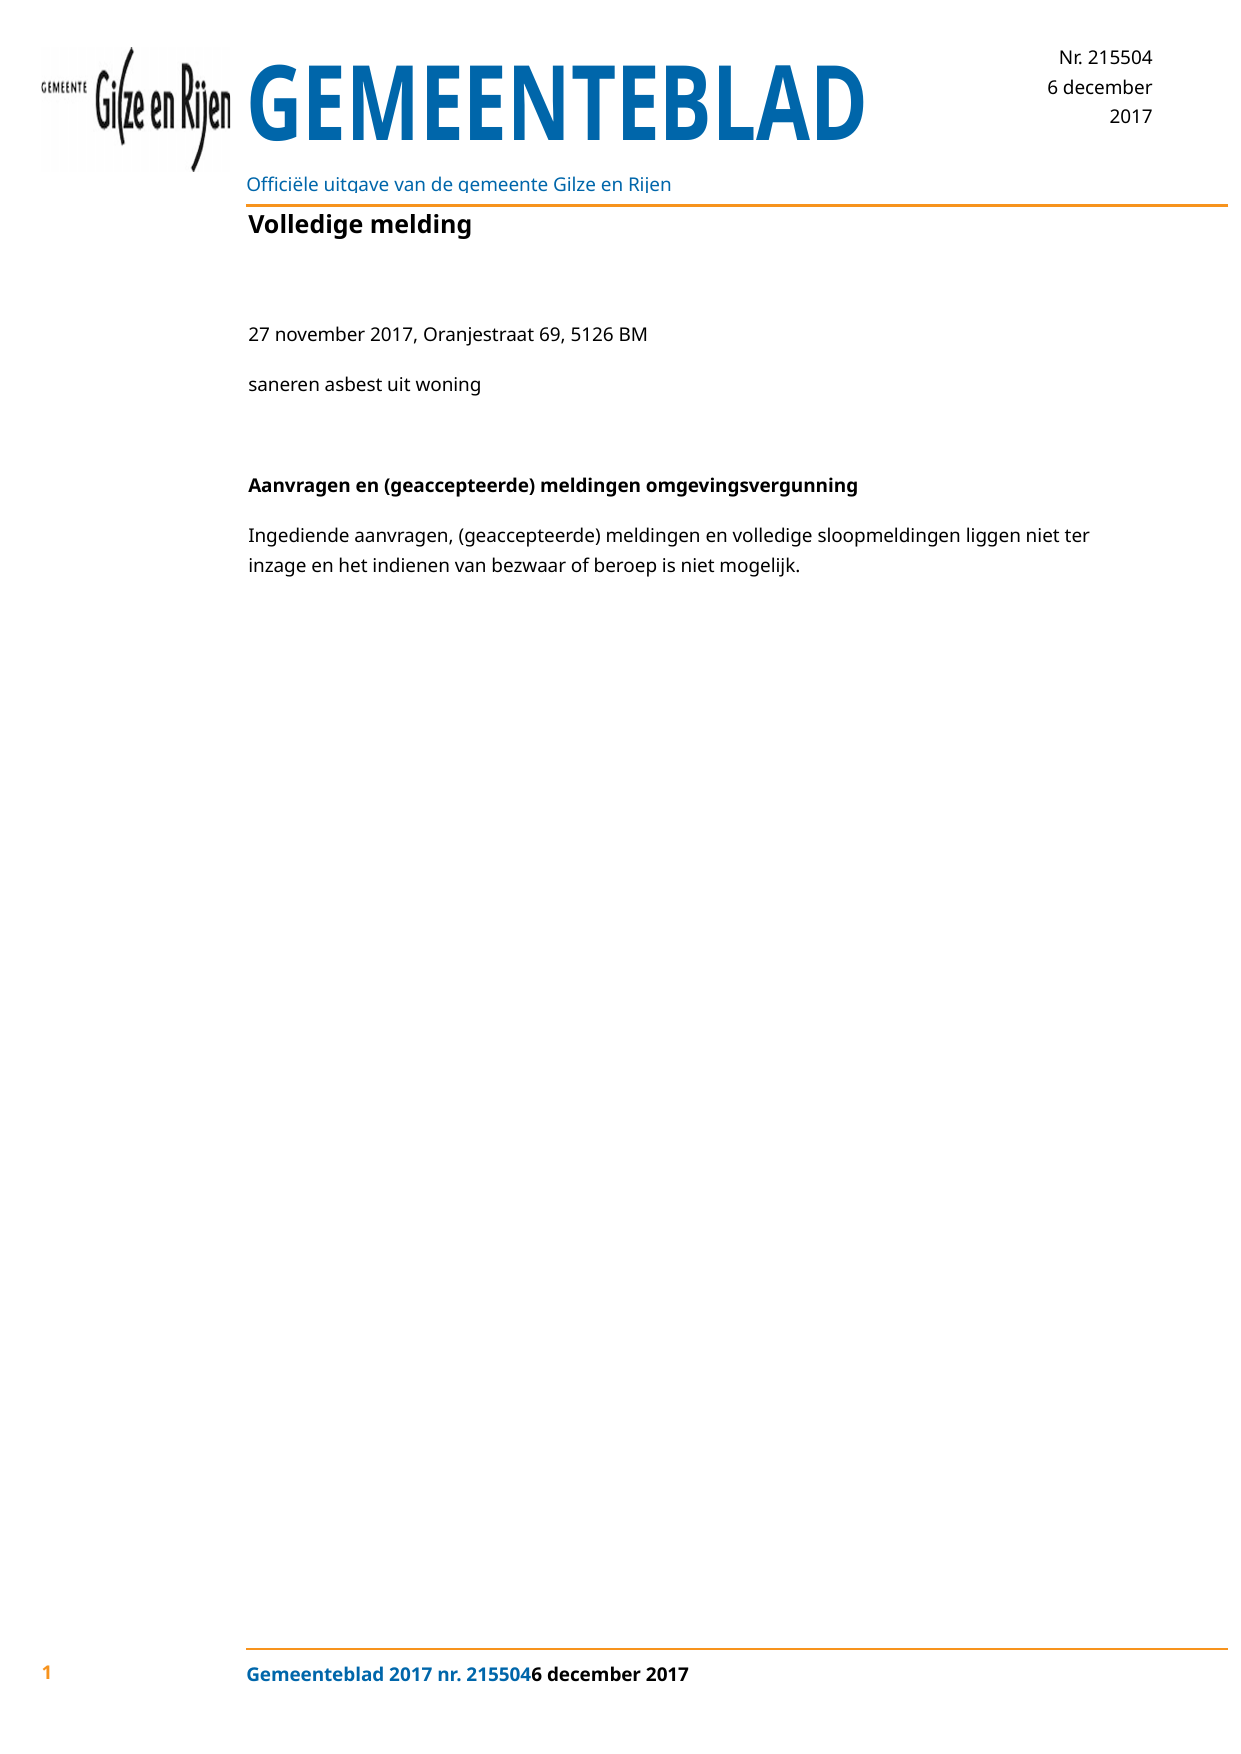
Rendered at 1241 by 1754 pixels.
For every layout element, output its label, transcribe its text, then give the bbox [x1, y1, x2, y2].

text Ingediende aanvragen, (geaccepteerde) meldingen en volledige sloopmeldingen liggen niet ter inzage en het indienen van bezwaar of beroep is niet mogelijk. [248, 522, 1152, 578]
text Volledige melding [248, 207, 1152, 241]
text Aanvragen en (geaccepteerde) meldingen omgevingsvergunning [248, 472, 1152, 498]
picture [41, 47, 231, 172]
text saneren asbest uit woning [248, 371, 1152, 397]
text 27 november 2017, Oranjestraat 69, 5126 BM [248, 321, 1152, 346]
